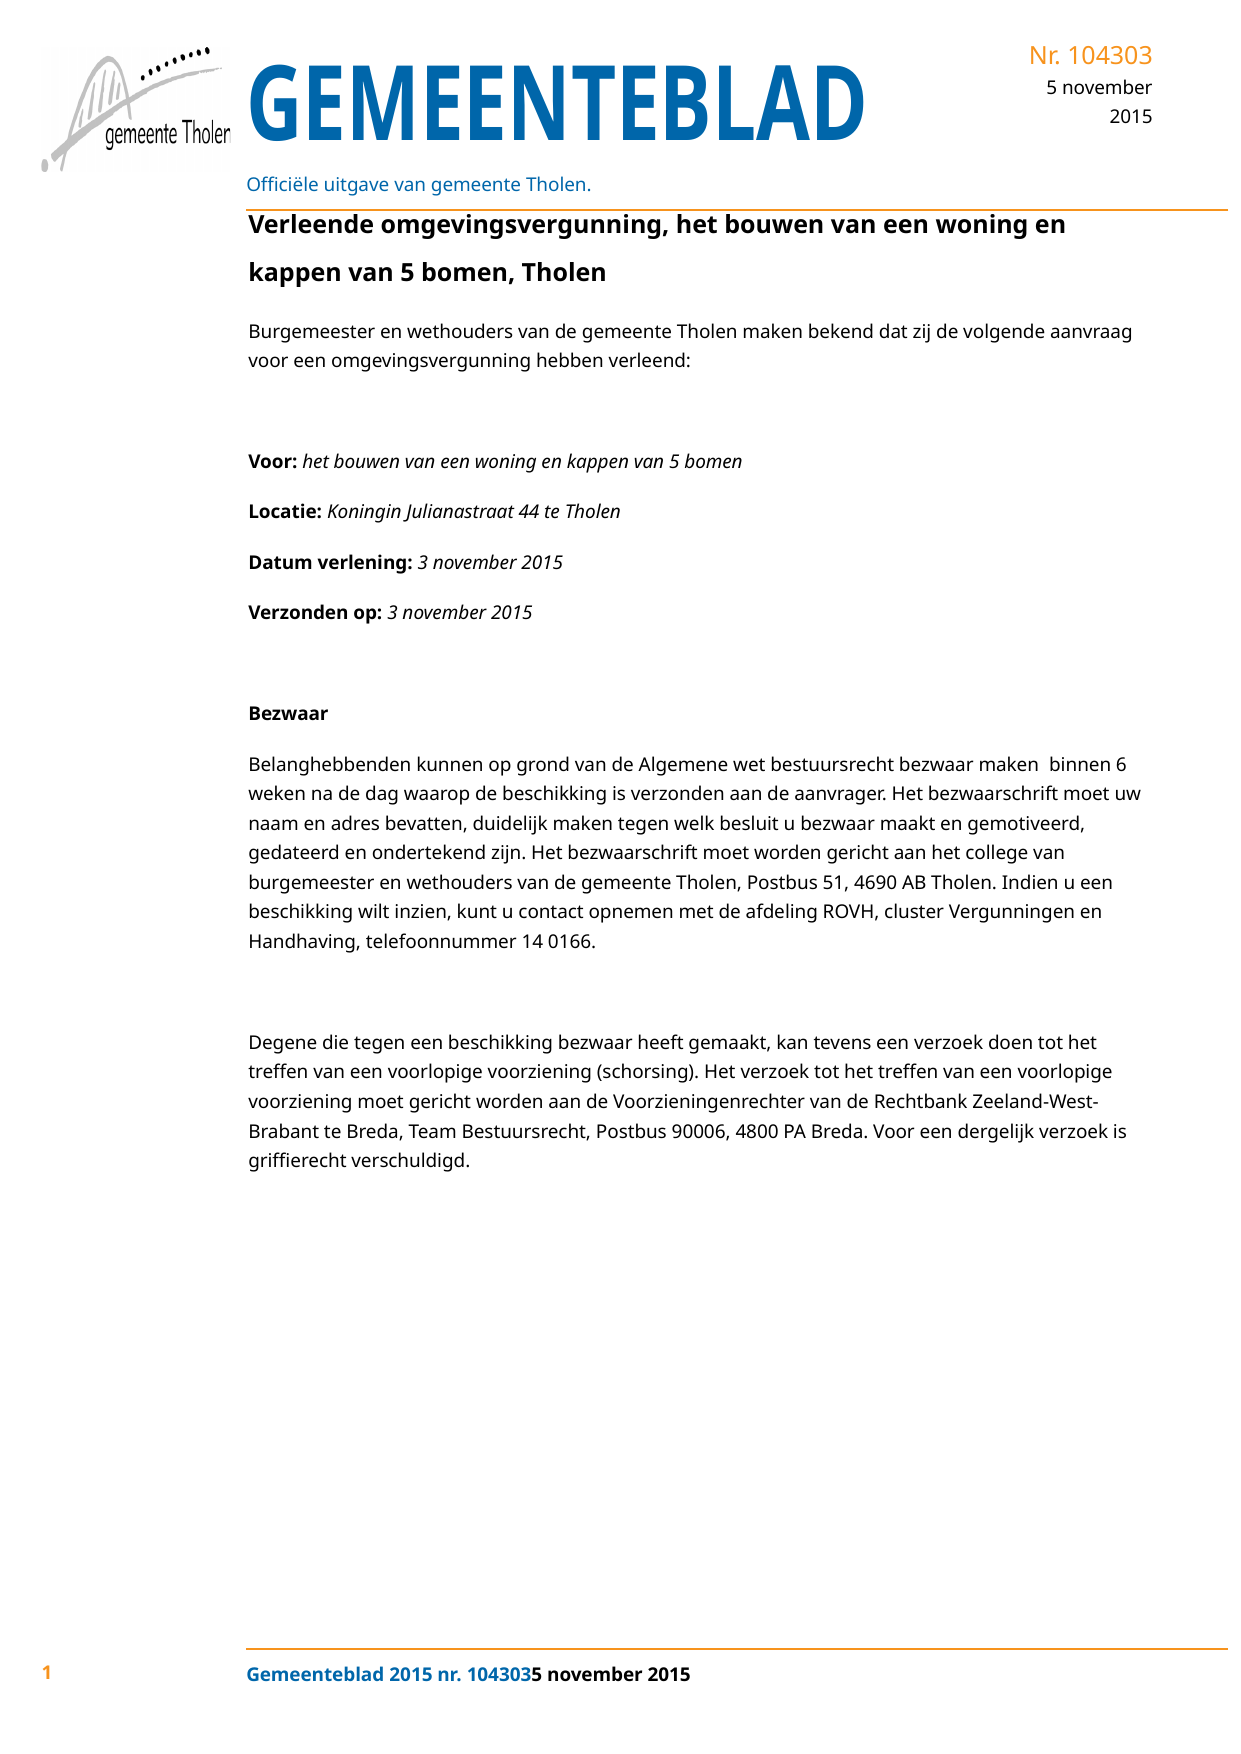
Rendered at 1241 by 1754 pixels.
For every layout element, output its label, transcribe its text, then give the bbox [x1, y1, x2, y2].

text Verleende omgevingsvergunning, het bouwen van een woning en kappen van 5 bomen, Tholen [248, 211, 1152, 288]
text Degene die tegen een beschikking bezwaar heeft gemaakt, kan tevens een verzoek doen tot het treffen van een voorlopige voorziening (schorsing). Het verzoek tot het treffen van een voorlopige voorziening moet gericht worden aan de Voorzieningenrechter van de Rechtbank Zeeland-West-Brabant te Breda, Team Bestuursrecht, Postbus 90006, 4800 PA Breda. Voor een dergelijk verzoek is griffierecht verschuldigd. [248, 1029, 1152, 1173]
text Locatie: Koningin Julianastraat 44 te Tholen [248, 499, 1152, 524]
text Bezwaar [248, 700, 1152, 726]
text Belanghebbenden kunnen op grond van de Algemene wet bestuursrecht bezwaar maken binnen 6 weken na de dag waarop de beschikking is verzonden aan de aanvrager. Het bezwaarschrift moet uw naam en adres bevatten, duidelijk maken tegen welk besluit u bezwaar maakt en gemotiveerd, gedateerd en ondertekend zijn. Het bezwaarschrift moet worden gericht aan het college van burgemeester en wethouders van de gemeente Tholen, Postbus 51, 4690 AB Tholen. Indien u een beschikking wilt inzien, kunt u contact opnemen met de afdeling ROVH, cluster Vergunningen en Handhaving, telefoonnummer 14 0166. [248, 751, 1152, 954]
text Burgemeester en wethouders van de gemeente Tholen maken bekend dat zij de volgende aanvraag voor een omgevingsvergunning hebben verleend: [248, 318, 1152, 373]
text Voor: het bouwen van een woning en kappen van 5 bomen [248, 448, 1152, 474]
text Datum verlening: 3 november 2015 [248, 549, 1152, 575]
text Verzonden op: 3 november 2015 [248, 599, 1152, 625]
picture [41, 47, 231, 172]
